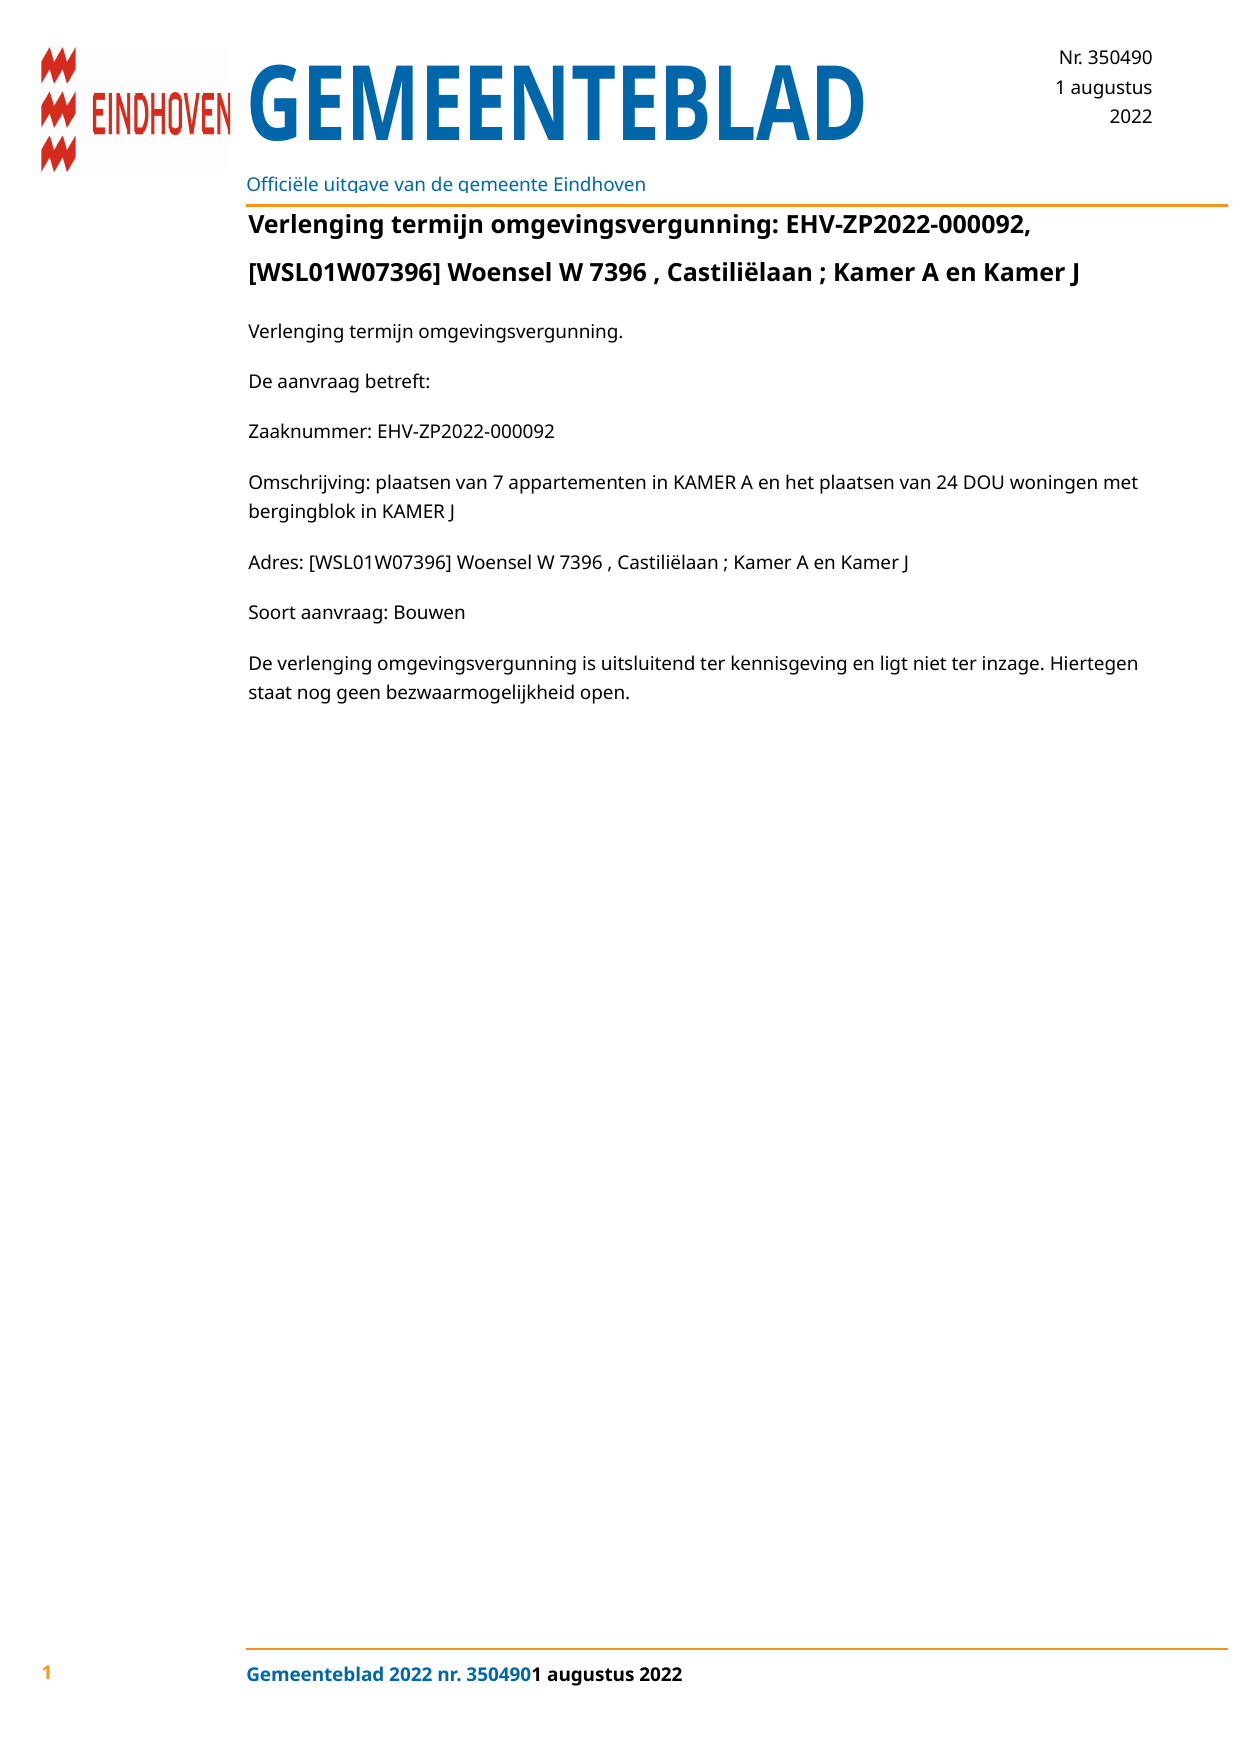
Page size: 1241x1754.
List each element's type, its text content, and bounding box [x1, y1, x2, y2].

text Omschrijving: plaatsen van 7 appartementen in KAMER A en het plaatsen van 24 DOU woningen met bergingblok in KAMER J [248, 469, 1152, 524]
picture [41, 47, 231, 172]
text Verlenging termijn omgevingsvergunning: EHV-ZP2022-000092, [WSL01W07396] Woensel W 7396 , Castiliëlaan ; Kamer A en Kamer J [248, 207, 1152, 288]
text Adres: [WSL01W07396] Woensel W 7396 , Castiliëlaan ; Kamer A en Kamer J [248, 549, 1152, 575]
text De verlenging omgevingsvergunning is uitsluitend ter kennisgeving en ligt niet ter inzage. Hiertegen staat nog geen bezwaarmogelijkheid open. [248, 650, 1152, 705]
text Soort aanvraag: Bouwen [248, 599, 1152, 625]
text Verlenging termijn omgevingsvergunning. [248, 318, 1152, 344]
text De aanvraag betreft: [248, 368, 1152, 394]
text Zaaknummer: EHV-ZP2022-000092 [248, 419, 1152, 444]
